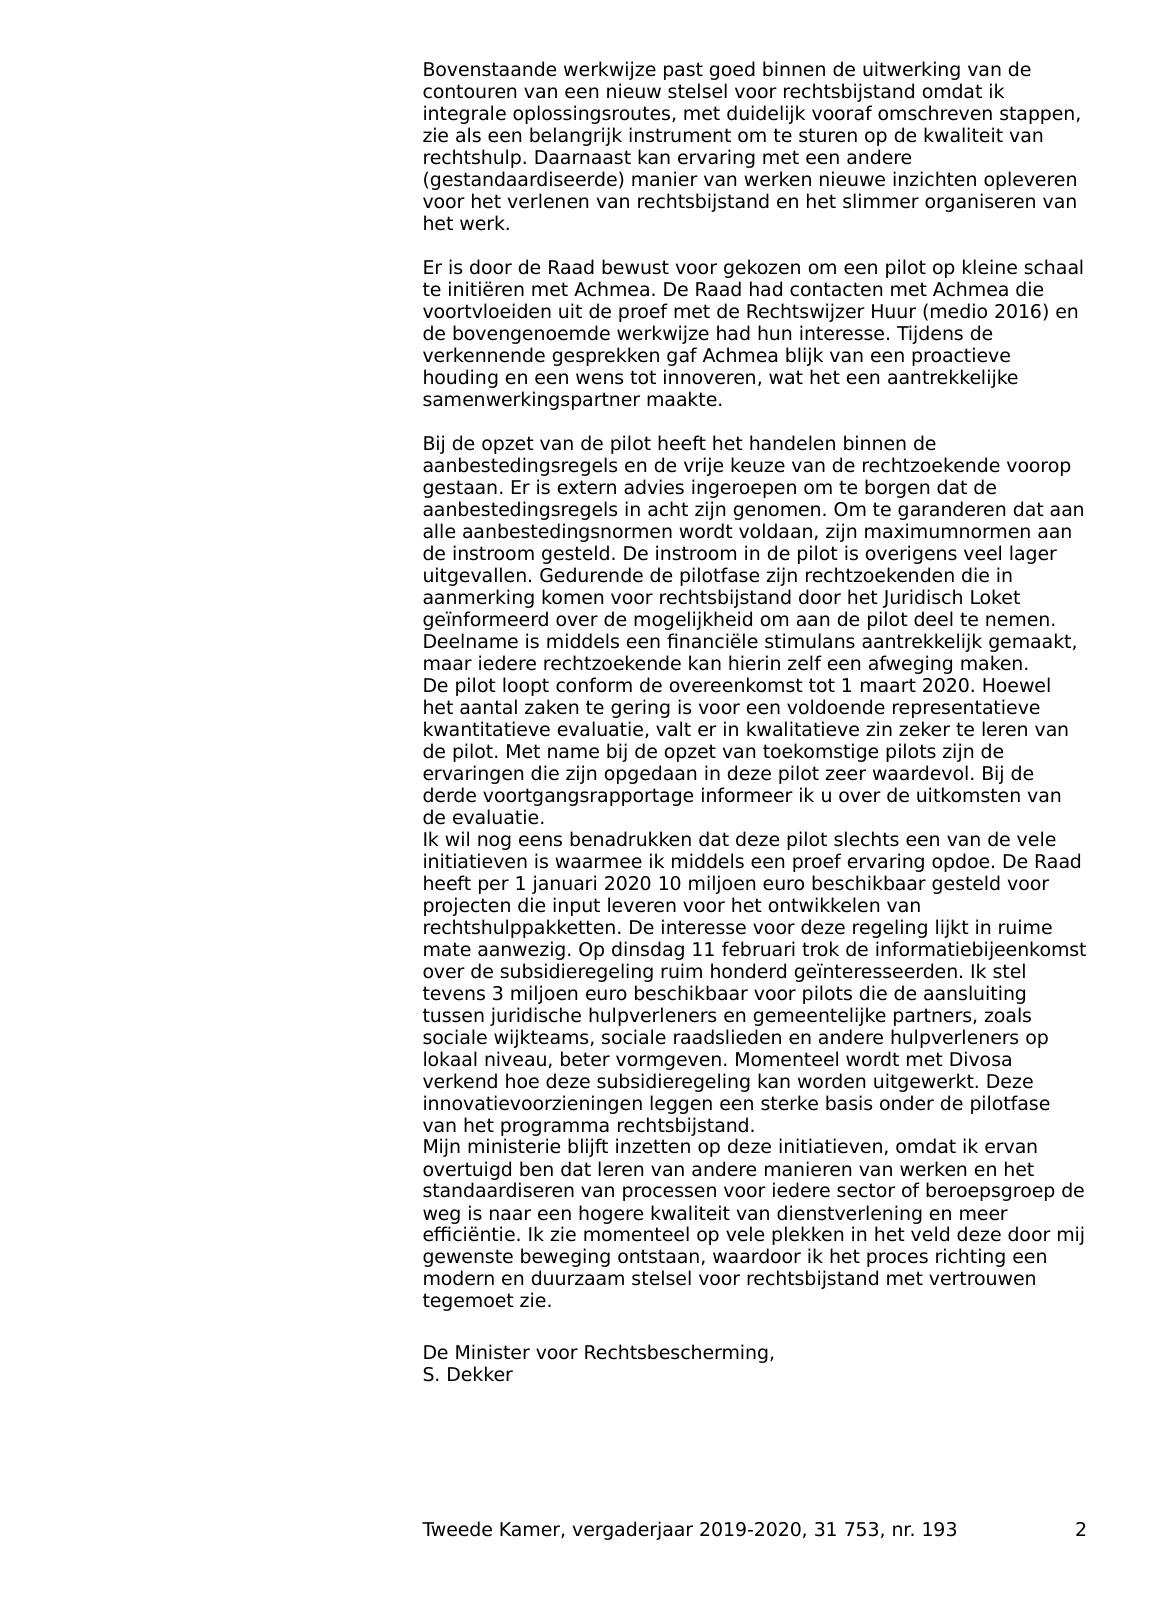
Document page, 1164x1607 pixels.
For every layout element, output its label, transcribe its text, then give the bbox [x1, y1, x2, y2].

text De Minister voor Rechtsbescherming, S. Dekker [422, 1342, 1087, 1386]
text Bovenstaande werkwijze past goed binnen de uitwerking van de contouren van een nieuw stelsel voor rechtsbijstand omdat ik integrale oplossingsroutes, met duidelijk vooraf omschreven stappen, zie als een belangrijk instrument om te sturen op de kwaliteit van rechtshulp. Daarnaast kan ervaring met een andere (gestandaardiseerde) manier van werken nieuwe inzichten opleveren voor het verlenen van rechtsbijstand en het slimmer organiseren van het werk. [422, 59, 1087, 235]
text De pilot loopt conform de overeenkomst tot 1 maart 2020. Hoewel het aantal zaken te gering is voor een voldoende representatieve kwantitatieve evaluatie, valt er in kwalitatieve zin zeker te leren van de pilot. Met name bij de opzet van toekomstige pilots zijn de ervaringen die zijn opgedaan in deze pilot zeer waardevol. Bij de derde voortgangsrapportage informeer ik u over de uitkomsten van de evaluatie. [422, 675, 1087, 829]
text Bij de opzet van de pilot heeft het handelen binnen de aanbestedingsregels en de vrije keuze van de rechtzoekende voorop gestaan. Er is extern advies ingeroepen om te borgen dat de aanbestedingsregels in acht zijn genomen. Om te garanderen dat aan alle aanbestedingsnormen wordt voldaan, zijn maximumnormen aan de instroom gesteld. De instroom in de pilot is overigens veel lager uitgevallen. Gedurende de pilotfase zijn rechtzoekenden die in aanmerking komen voor rechtsbijstand door het Juridisch Loket geïnformeerd over de mogelijkheid om aan de pilot deel te nemen. Deelname is middels een financiële stimulans aantrekkelijk gemaakt, maar iedere rechtzoekende kan hierin zelf een afweging maken. [422, 433, 1087, 675]
text Er is door de Raad bewust voor gekozen om een pilot op kleine schaal te initiëren met Achmea. De Raad had contacten met Achmea die voortvloeiden uit de proef met de Rechtswijzer Huur (medio 2016) en de bovengenoemde werkwijze had hun interesse. Tijdens de verkennende gesprekken gaf Achmea blijk van een proactieve houding en een wens tot innoveren, wat het een aantrekkelijke samenwerkingspartner maakte. [422, 257, 1087, 411]
text Ik wil nog eens benadrukken dat deze pilot slechts een van de vele initiatieven is waarmee ik middels een proef ervaring opdoe. De Raad heeft per 1 januari 2020 10 miljoen euro beschikbaar gesteld voor projecten die input leveren voor het ontwikkelen van rechtshulppakketten. De interesse voor deze regeling lijkt in ruime mate aanwezig. Op dinsdag 11 februari trok de informatiebijeenkomst over de subsidieregeling ruim honderd geïnteresseerden. Ik stel tevens 3 miljoen euro beschikbaar voor pilots die de aansluiting tussen juridische hulpverleners en gemeentelijke partners, zoals sociale wijkteams, sociale raadslieden en andere hulpverleners op lokaal niveau, beter vormgeven. Momenteel wordt met Divosa verkend hoe deze subsidieregeling kan worden uitgewerkt. Deze innovatievoorzieningen leggen een sterke basis onder de pilotfase van het programma rechtsbijstand. [422, 829, 1087, 1136]
text Mijn ministerie blijft inzetten op deze initiatieven, omdat ik ervan overtuigd ben dat leren van andere manieren van werken en het standaardiseren van processen voor iedere sector of beroepsgroep de weg is naar een hogere kwaliteit van dienstverlening en meer efficiëntie. Ik zie momenteel op vele plekken in het veld deze door mij gewenste beweging ontstaan, waardoor ik het proces richting een modern en duurzaam stelsel voor rechtsbijstand met vertrouwen tegemoet zie. [422, 1136, 1087, 1312]
